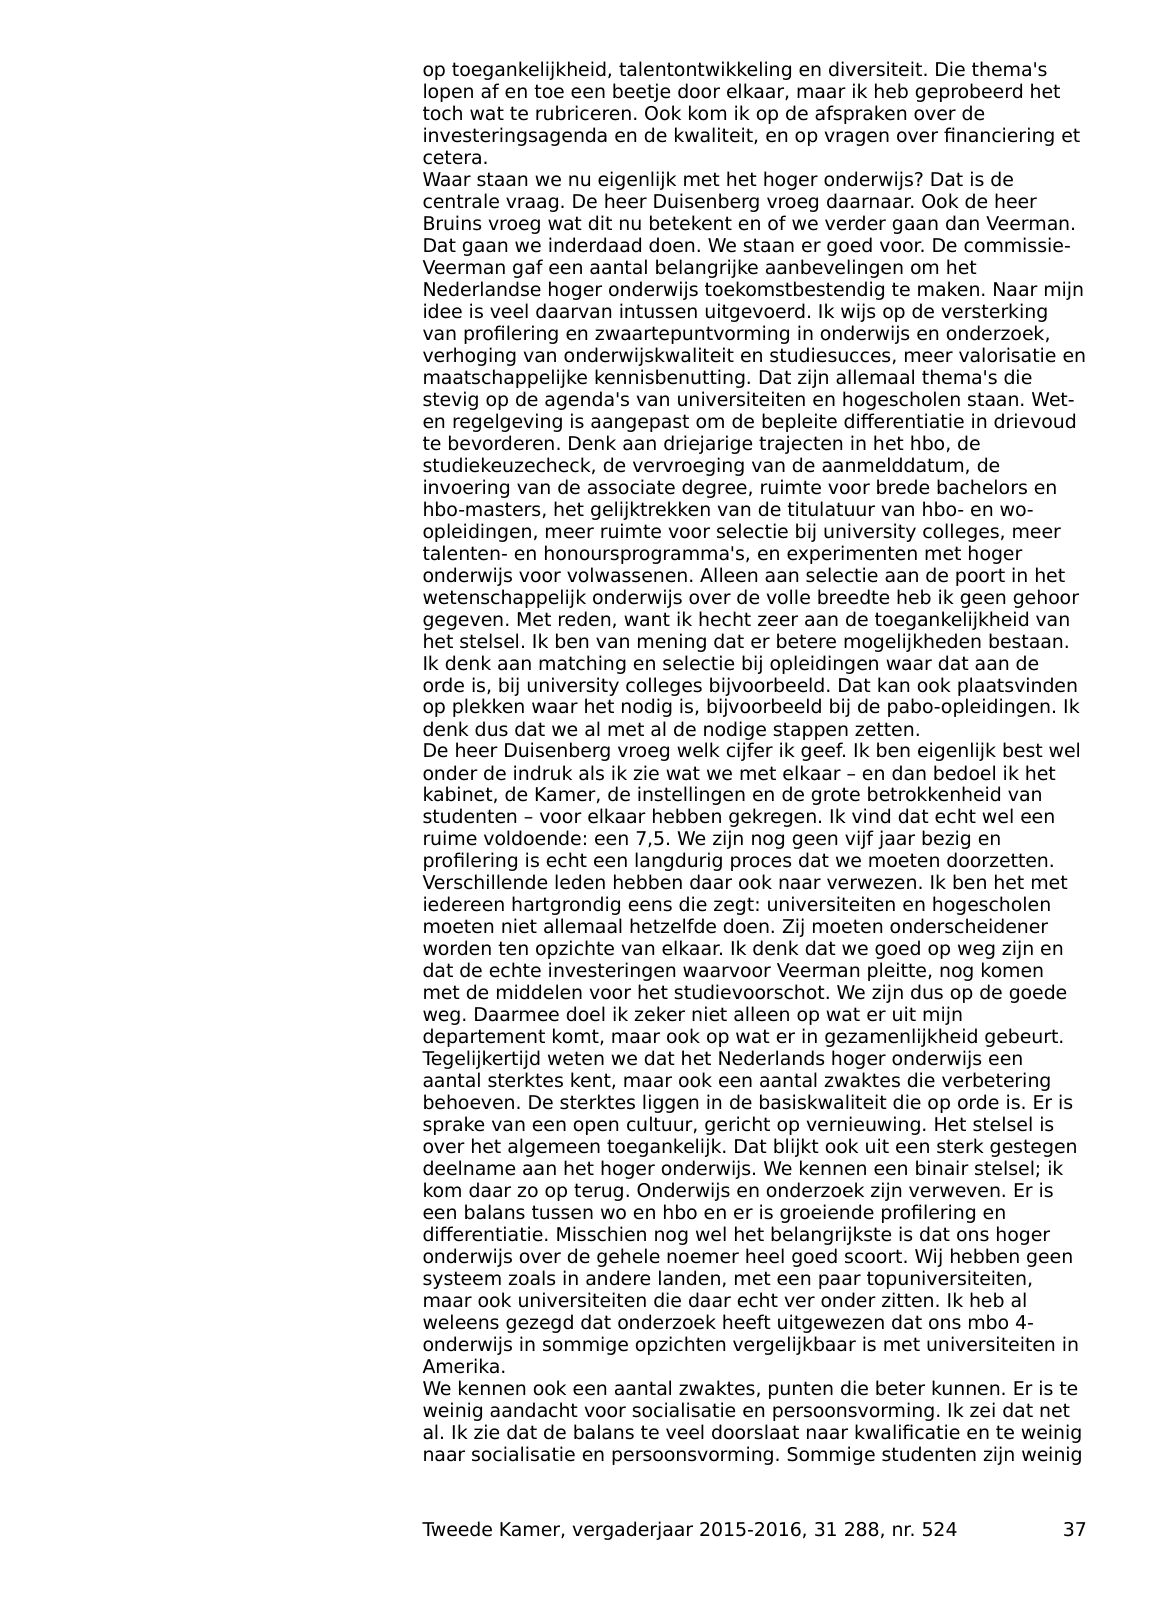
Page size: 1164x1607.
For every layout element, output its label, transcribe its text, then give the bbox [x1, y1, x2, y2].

text Waar staan we nu eigenlijk met het hoger onderwijs? Dat is de centrale vraag. De heer Duisenberg vroeg daarnaar. Ook de heer Bruins vroeg wat dit nu betekent en of we verder gaan dan Veerman. Dat gaan we inderdaad doen. We staan er goed voor. De commissie-Veerman gaf een aantal belangrijke aanbevelingen om het Nederlandse hoger onderwijs toekomstbestendig te maken. Naar mijn idee is veel daarvan intussen uitgevoerd. Ik wijs op de versterking van profilering en zwaartepuntvorming in onderwijs en onderzoek, verhoging van onderwijskwaliteit en studiesucces, meer valorisatie en maatschappelijke kennisbenutting. Dat zijn allemaal thema's die stevig op de agenda's van universiteiten en hogescholen staan. Wet- en regelgeving is aangepast om de bepleite differentiatie in drievoud te bevorderen. Denk aan driejarige trajecten in het hbo, de studiekeuzecheck, de vervroeging van de aanmelddatum, de invoering van de associate degree, ruimte voor brede bachelors en hbo-masters, het gelijktrekken van de titulatuur van hbo- en wo-opleidingen, meer ruimte voor selectie bij university colleges, meer talenten- en honoursprogramma's, en experimenten met hoger onderwijs voor volwassenen. Alleen aan selectie aan de poort in het wetenschappelijk onderwijs over de volle breedte heb ik geen gehoor gegeven. Met reden, want ik hecht zeer aan de toegankelijkheid van het stelsel. Ik ben van mening dat er betere mogelijkheden bestaan. Ik denk aan matching en selectie bij opleidingen waar dat aan de orde is, bij university colleges bijvoorbeeld. Dat kan ook plaatsvinden op plekken waar het nodig is, bijvoorbeeld bij de pabo-opleidingen. Ik denk dus dat we al met al de nodige stappen zetten. [422, 169, 1087, 740]
text De heer Duisenberg vroeg welk cijfer ik geef. Ik ben eigenlijk best wel onder de indruk als ik zie wat we met elkaar – en dan bedoel ik het kabinet, de Kamer, de instellingen en de grote betrokkenheid van studenten – voor elkaar hebben gekregen. Ik vind dat echt wel een ruime voldoende: een 7,5. We zijn nog geen vijf jaar bezig en profilering is echt een langdurig proces dat we moeten doorzetten. Verschillende leden hebben daar ook naar verwezen. Ik ben het met iedereen hartgrondig eens die zegt: universiteiten en hogescholen moeten niet allemaal hetzelfde doen. Zij moeten onderscheidener worden ten opzichte van elkaar. Ik denk dat we goed op weg zijn en dat de echte investeringen waarvoor Veerman pleitte, nog komen met de middelen voor het studievoorschot. We zijn dus op de goede weg. Daarmee doel ik zeker niet alleen op wat er uit mijn departement komt, maar ook op wat er in gezamenlijkheid gebeurt. [422, 740, 1087, 1048]
text op toegankelijkheid, talentontwikkeling en diversiteit. Die thema's lopen af en toe een beetje door elkaar, maar ik heb geprobeerd het toch wat te rubriceren. Ook kom ik op de afspraken over de investeringsagenda en de kwaliteit, en op vragen over financiering et cetera. [422, 59, 1087, 169]
text Tegelijkertijd weten we dat het Nederlands hoger onderwijs een aantal sterktes kent, maar ook een aantal zwaktes die verbetering behoeven. De sterktes liggen in de basiskwaliteit die op orde is. Er is sprake van een open cultuur, gericht op vernieuwing. Het stelsel is over het algemeen toegankelijk. Dat blijkt ook uit een sterk gestegen deelname aan het hoger onderwijs. We kennen een binair stelsel; ik kom daar zo op terug. Onderwijs en onderzoek zijn verweven. Er is een balans tussen wo en hbo en er is groeiende profilering en differentiatie. Misschien nog wel het belangrijkste is dat ons hoger onderwijs over de gehele noemer heel goed scoort. Wij hebben geen systeem zoals in andere landen, met een paar topuniversiteiten, maar ook universiteiten die daar echt ver onder zitten. Ik heb al weleens gezegd dat onderzoek heeft uitgewezen dat ons mbo 4-onderwijs in sommige opzichten vergelijkbaar is met universiteiten in Amerika. [422, 1048, 1087, 1378]
text We kennen ook een aantal zwaktes, punten die beter kunnen. Er is te weinig aandacht voor socialisatie en persoonsvorming. Ik zei dat net al. Ik zie dat de balans te veel doorslaat naar kwalificatie en te weinig naar socialisatie en persoonsvorming. Sommige studenten zijn weinig [422, 1378, 1087, 1466]
